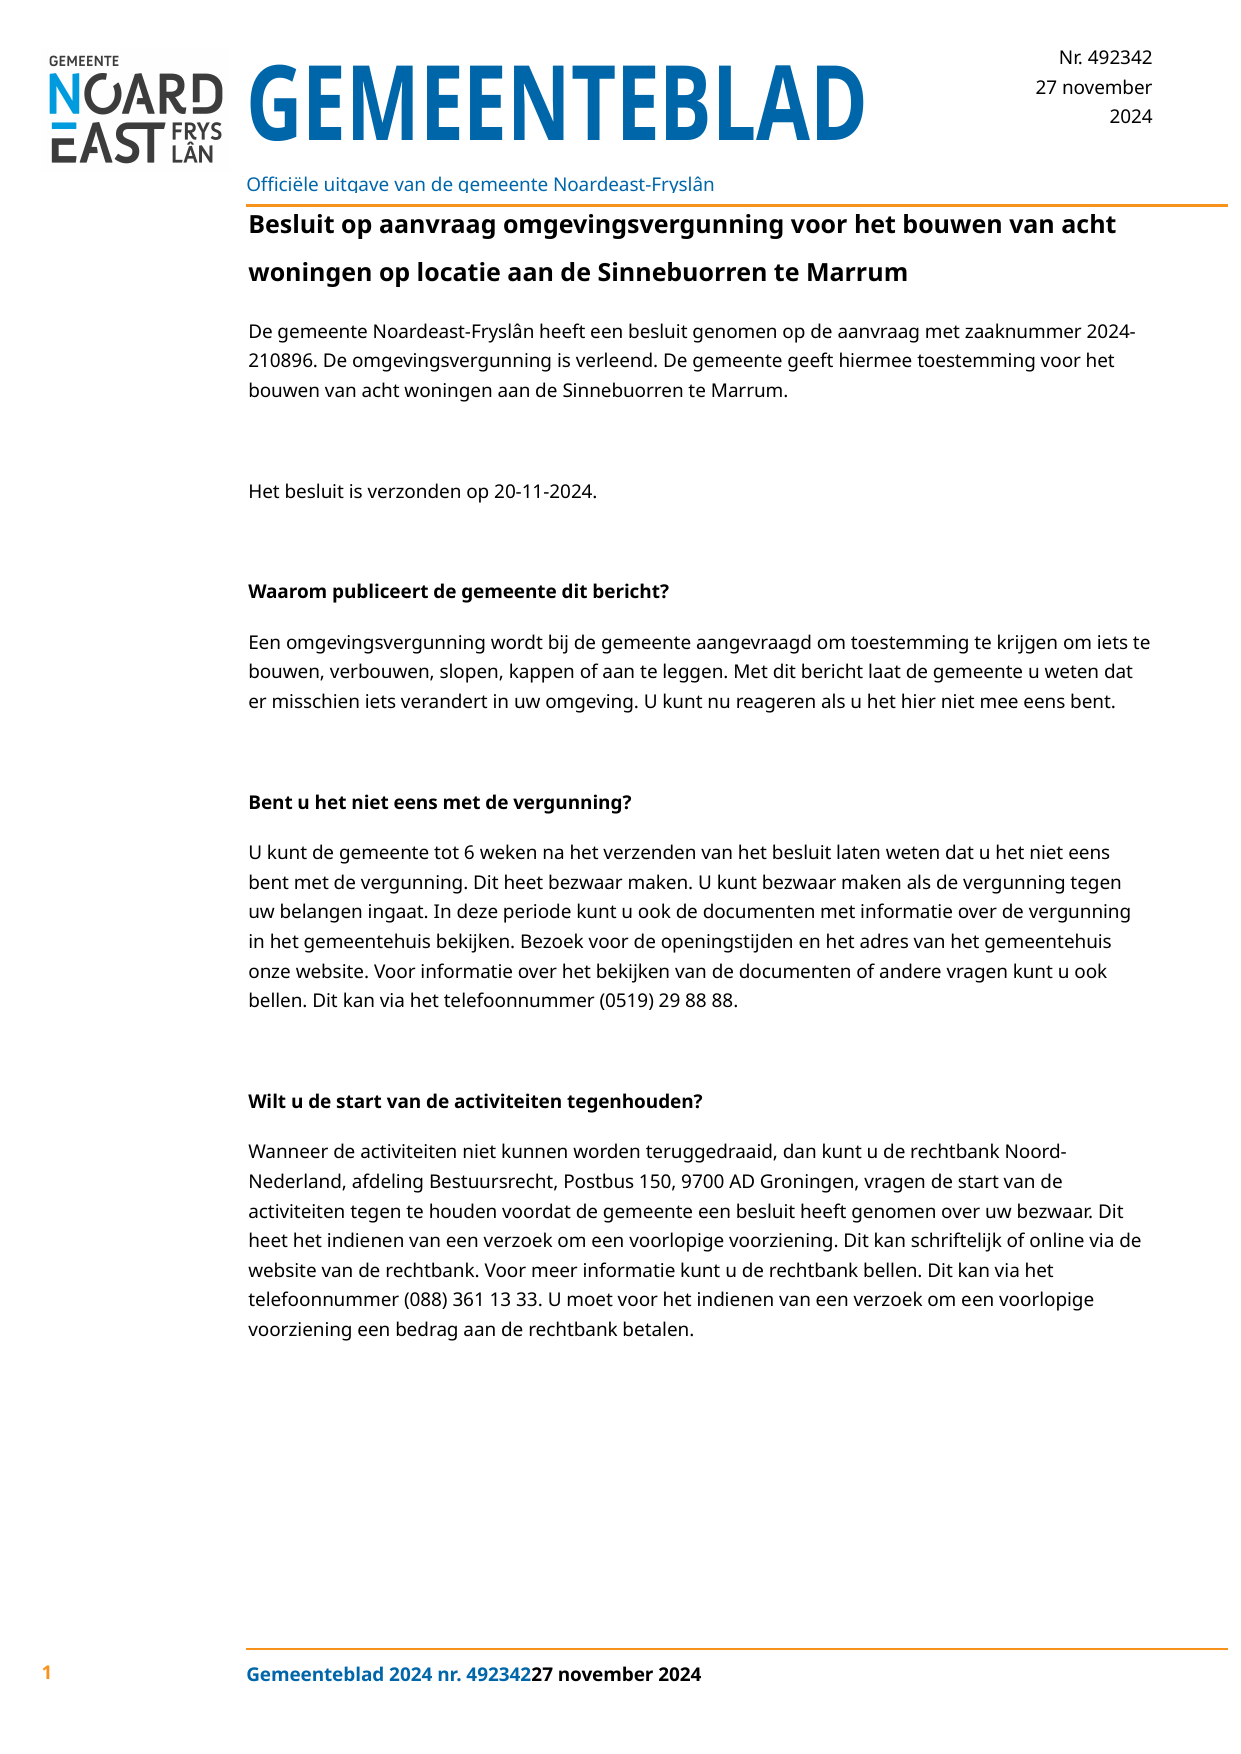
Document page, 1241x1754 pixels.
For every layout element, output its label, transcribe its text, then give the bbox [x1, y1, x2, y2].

picture [41, 47, 231, 172]
text Besluit op aanvraag omgevingsvergunning voor het bouwen van acht woningen op locatie aan de Sinnebuorren te Marrum [248, 207, 1152, 288]
text Wilt u de start van de activiteiten tegenhouden? [248, 1088, 1152, 1114]
text U kunt de gemeente tot 6 weken na het verzenden van het besluit laten weten dat u het niet eens bent met de vergunning. Dit heet bezwaar maken. U kunt bezwaar maken als de vergunning tegen uw belangen ingaat. In deze periode kunt u ook de documenten met informatie over de vergunning in het gemeentehuis bekijken. Bezoek voor de openingstijden en het adres van het gemeentehuis onze website. Voor informatie over het bekijken van de documenten of andere vragen kunt u ook bellen. Dit kan via het telefoonnummer (0519) 29 88 88. [248, 839, 1152, 1013]
text Een omgevingsvergunning wordt bij de gemeente aangevraagd om toestemming te krijgen om iets te bouwen, verbouwen, slopen, kappen of aan te leggen. Met dit bericht laat de gemeente u weten dat er misschien iets verandert in uw omgeving. U kunt nu reageren als u het hier niet mee eens bent. [248, 629, 1152, 714]
text Waarom publiceert de gemeente dit bericht? [248, 579, 1152, 604]
text Wanneer de activiteiten niet kunnen worden teruggedraaid, dan kunt u de rechtbank Noord-Nederland, afdeling Bestuursrecht, Postbus 150, 9700 AD Groningen, vragen de start van de activiteiten tegen te houden voordat de gemeente een besluit heeft genomen over uw bezwaar. Dit heet het indienen van een verzoek om een voorlopige voorziening. Dit kan schriftelijk of online via de website van de rechtbank. Voor meer informatie kunt u de rechtbank bellen. Dit kan via het telefoonnummer (088) 361 13 33. U moet voor het indienen van een verzoek om een voorlopige voorziening een bedrag aan de rechtbank betalen. [248, 1139, 1152, 1342]
text Het besluit is verzonden op 20-11-2024. [248, 478, 1152, 504]
text De gemeente Noardeast-Fryslân heeft een besluit genomen op de aanvraag met zaaknummer 2024-210896. De omgevingsvergunning is verleend. De gemeente geeft hiermee toestemming voor het bouwen van acht woningen aan de Sinnebuorren te Marrum. [248, 318, 1152, 403]
text Bent u het niet eens met de vergunning? [248, 789, 1152, 815]
